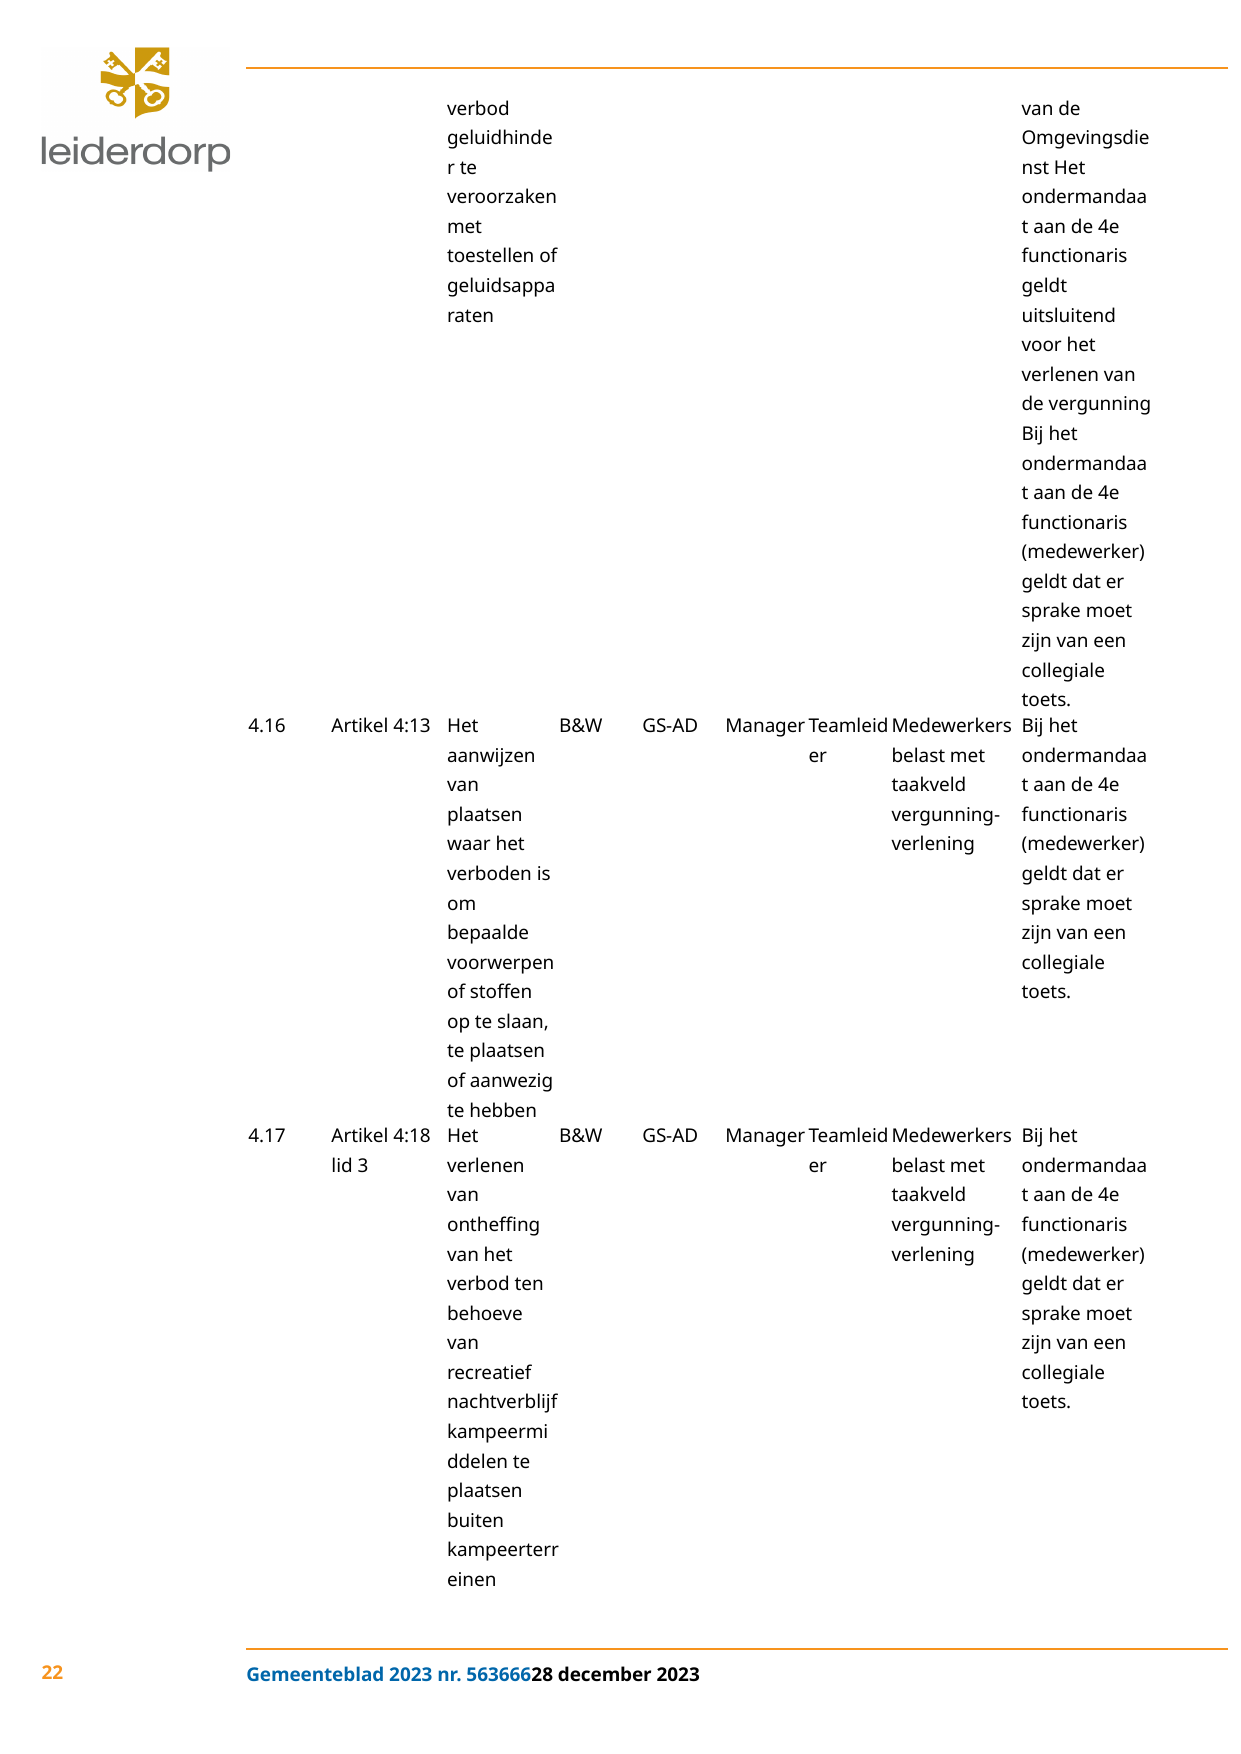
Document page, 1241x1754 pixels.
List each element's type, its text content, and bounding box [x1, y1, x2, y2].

table_cell [891, 95, 1021, 712]
table_cell van de Omgevingsdienst Het ondermandaat aan de 4e functionaris geldt uitsluitend voor het verlenen van de vergunning Bij het ondermandaat aan de 4e functionaris (medewerker) geldt dat er sprake moet zijn van een collegiale toets. [1021, 95, 1152, 712]
table_cell Artikel 4:18 lid 3 [331, 1123, 447, 1592]
table_cell B&W [559, 712, 642, 1122]
table_cell Bij het ondermandaat aan de 4e functionaris (medewerker) geldt dat er sprake moet zijn van een collegiale toets. [1021, 1123, 1152, 1592]
table_cell Het verlenen van ontheffing van het verbod ten behoeve van recreatief nachtverblijf kampeermiddelen te plaatsen buiten kampeerterreinen [447, 1123, 559, 1592]
table_cell Teamleider [808, 1123, 891, 1592]
table_cell Teamleider [808, 712, 891, 1122]
table_cell Het aanwijzen van plaatsen waar het verboden is om bepaalde voorwerpen of stoffen op te slaan, te plaatsen of aanwezig te hebben [447, 712, 559, 1122]
table_cell verbod geluidhinder te veroorzaken met toestellen of geluidsapparaten [447, 95, 559, 712]
table_cell Medewerkers belast met taakveld vergunning-verlening [891, 1123, 1021, 1592]
table_cell [808, 95, 891, 712]
table_cell Artikel 4:13 [331, 712, 447, 1122]
table_cell B&W [559, 1123, 642, 1592]
table_cell Manager [725, 712, 808, 1122]
table_cell 4.17 [248, 1123, 331, 1592]
table_cell 4.16 [248, 712, 331, 1122]
picture [41, 47, 231, 172]
table_cell GS-AD [642, 712, 725, 1122]
table_cell [559, 95, 642, 712]
table_cell [642, 95, 725, 712]
table_cell Bij het ondermandaat aan de 4e functionaris (medewerker) geldt dat er sprake moet zijn van een collegiale toets. [1021, 712, 1152, 1122]
table_cell [331, 95, 447, 712]
table_cell Medewerkers belast met taakveld vergunning-verlening [891, 712, 1021, 1122]
table_cell [248, 95, 331, 712]
table_cell Manager [725, 1123, 808, 1592]
table_cell GS-AD [642, 1123, 725, 1592]
table_cell [725, 95, 808, 712]
